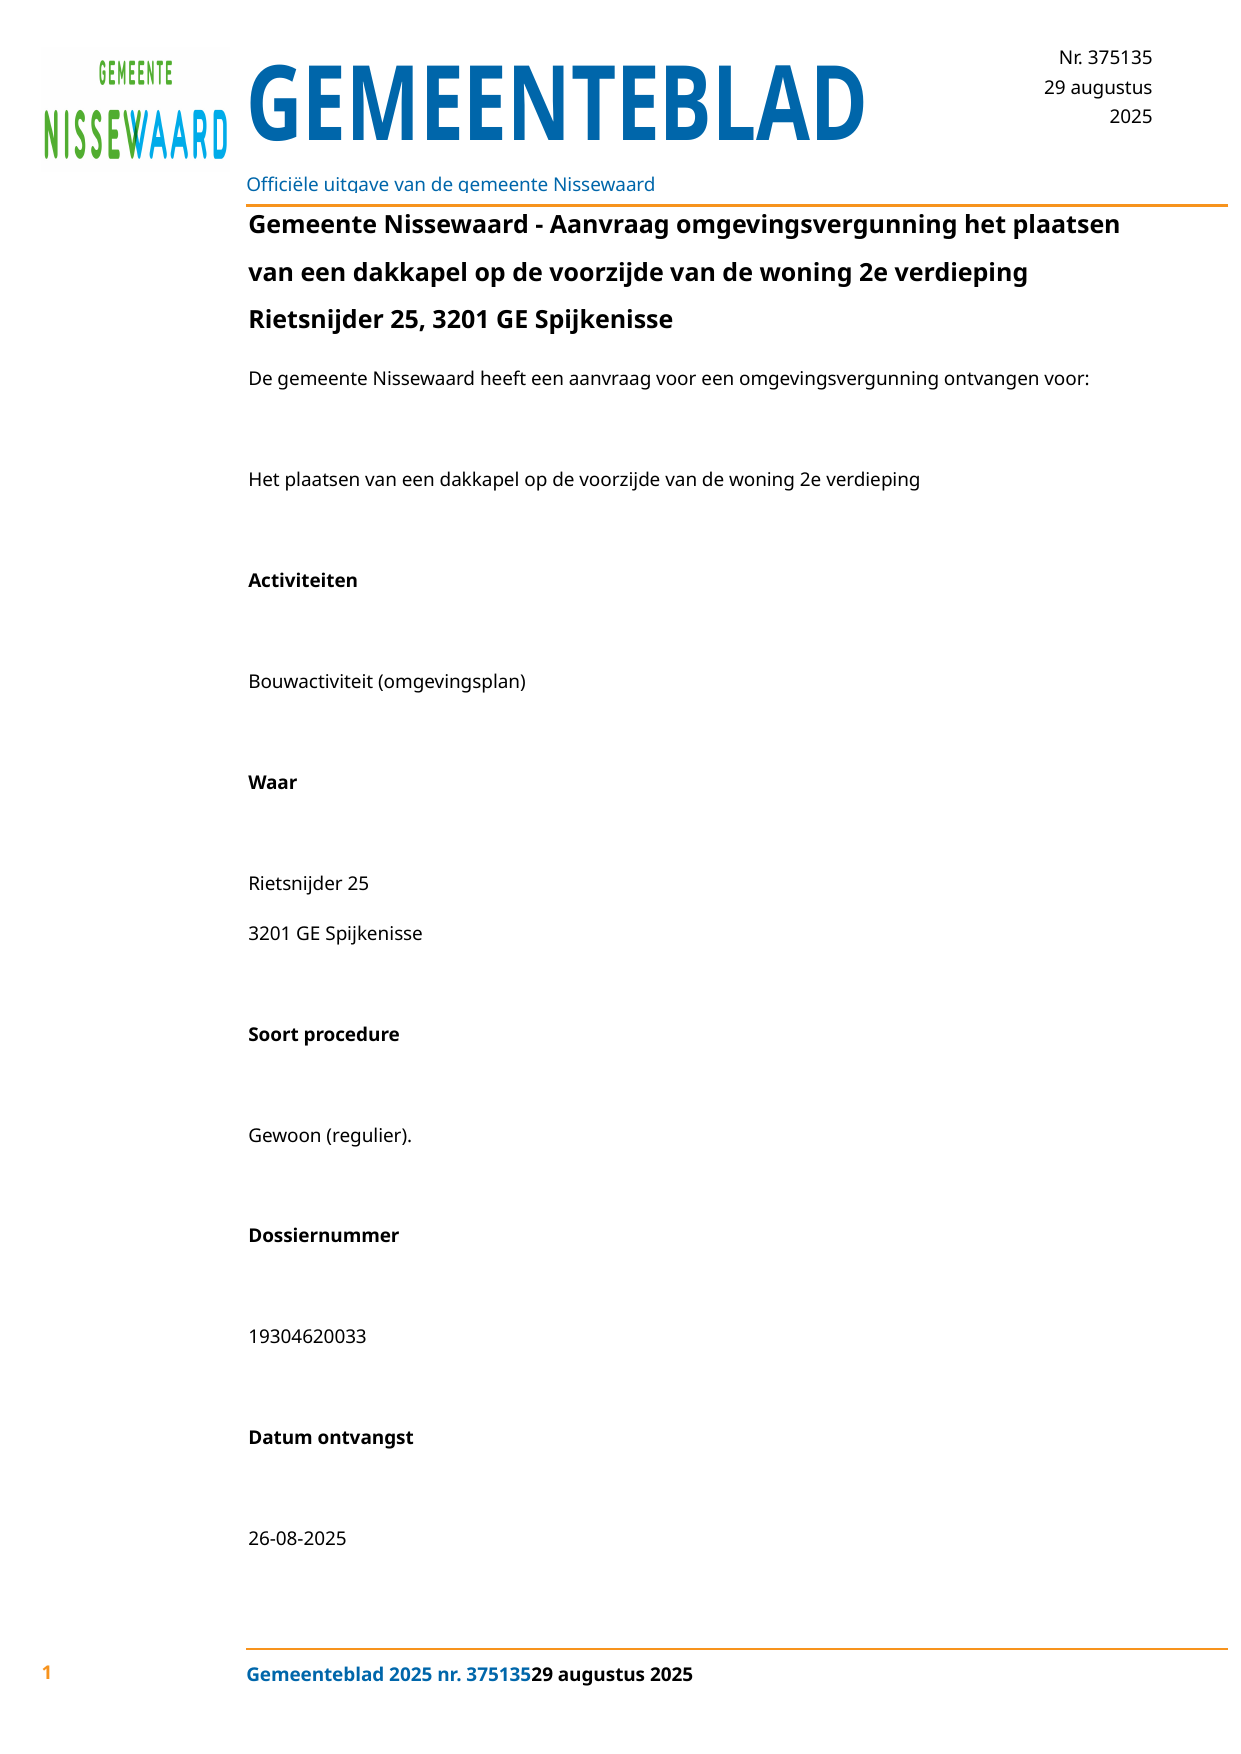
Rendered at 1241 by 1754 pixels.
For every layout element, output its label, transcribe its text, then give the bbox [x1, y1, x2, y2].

text De gemeente Nissewaard heeft een aanvraag voor een omgevingsvergunning ontvangen voor: [248, 366, 1152, 391]
text Activiteiten [248, 567, 1152, 593]
text Rietsnijder 25 [248, 870, 1152, 895]
text Gemeente Nissewaard - Aanvraag omgevingsvergunning het plaatsen van een dakkapel op de voorzijde van de woning 2e verdieping Rietsnijder 25, 3201 GE Spijkenisse [248, 207, 1152, 336]
text Dossiernummer [248, 1223, 1152, 1248]
text 3201 GE Spijkenisse [248, 920, 1152, 946]
text Bouwactiviteit (omgevingsplan) [248, 668, 1152, 694]
text Waar [248, 769, 1152, 794]
text Datum ontvangst [248, 1424, 1152, 1450]
text Het plaatsen van een dakkapel op de voorzijde van de woning 2e verdieping [248, 466, 1152, 492]
text 26-08-2025 [248, 1525, 1152, 1551]
text 19304620033 [248, 1323, 1152, 1349]
text Soort procedure [248, 1021, 1152, 1047]
text Gewoon (regulier). [248, 1122, 1152, 1147]
picture [41, 47, 231, 172]
